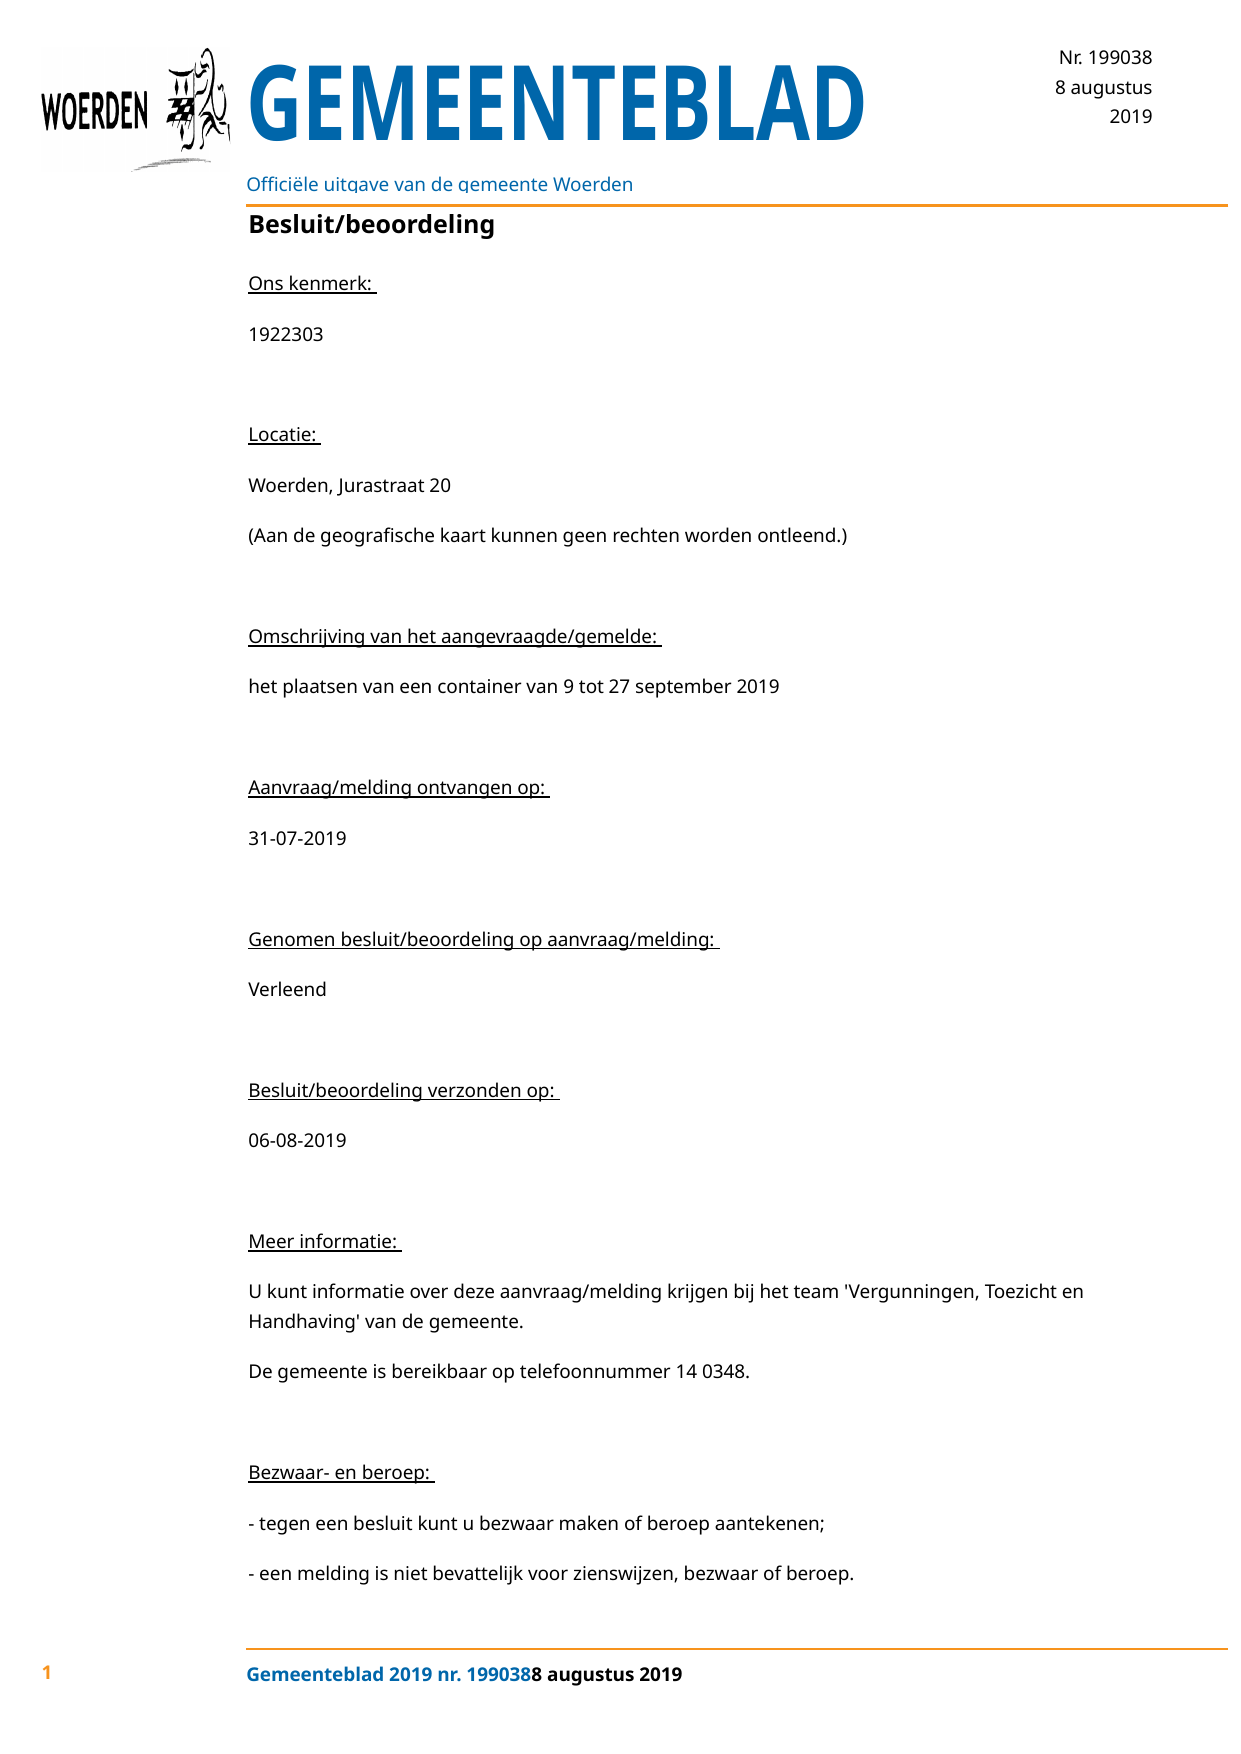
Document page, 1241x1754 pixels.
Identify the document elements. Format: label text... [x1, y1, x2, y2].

text Besluit/beoordeling verzonden op: [248, 1077, 1152, 1103]
text Aanvraag/melding ontvangen op: [248, 774, 1152, 800]
text Omschrijving van het aangevraagde/gemelde: [248, 623, 1152, 649]
text - tegen een besluit kunt u bezwaar maken of beroep aantekenen; [248, 1510, 1152, 1536]
text (Aan de geografische kaart kunnen geen rechten worden ontleend.) [248, 522, 1152, 548]
text 06-08-2019 [248, 1127, 1152, 1153]
text Bezwaar- en beroep: [248, 1459, 1152, 1485]
picture [41, 47, 231, 172]
text Genomen besluit/beoordeling op aanvraag/melding: [248, 926, 1152, 951]
text 31-07-2019 [248, 825, 1152, 851]
text Besluit/beoordeling [248, 207, 1152, 241]
text Locatie: [248, 422, 1152, 447]
text 1922303 [248, 321, 1152, 346]
text - een melding is niet bevattelijk voor zienswijzen, bezwaar of beroep. [248, 1560, 1152, 1586]
text De gemeente is bereikbaar op telefoonnummer 14 0348. [248, 1359, 1152, 1384]
text Verleend [248, 976, 1152, 1002]
text het plaatsen van een container van 9 tot 27 september 2019 [248, 674, 1152, 699]
text Meer informatie: [248, 1228, 1152, 1254]
text U kunt informatie over deze aanvraag/melding krijgen bij het team 'Vergunningen, Toezicht en Handhaving' van de gemeente. [248, 1279, 1152, 1334]
text Woerden, Jurastraat 20 [248, 472, 1152, 498]
text Ons kenmerk: [248, 270, 1152, 296]
